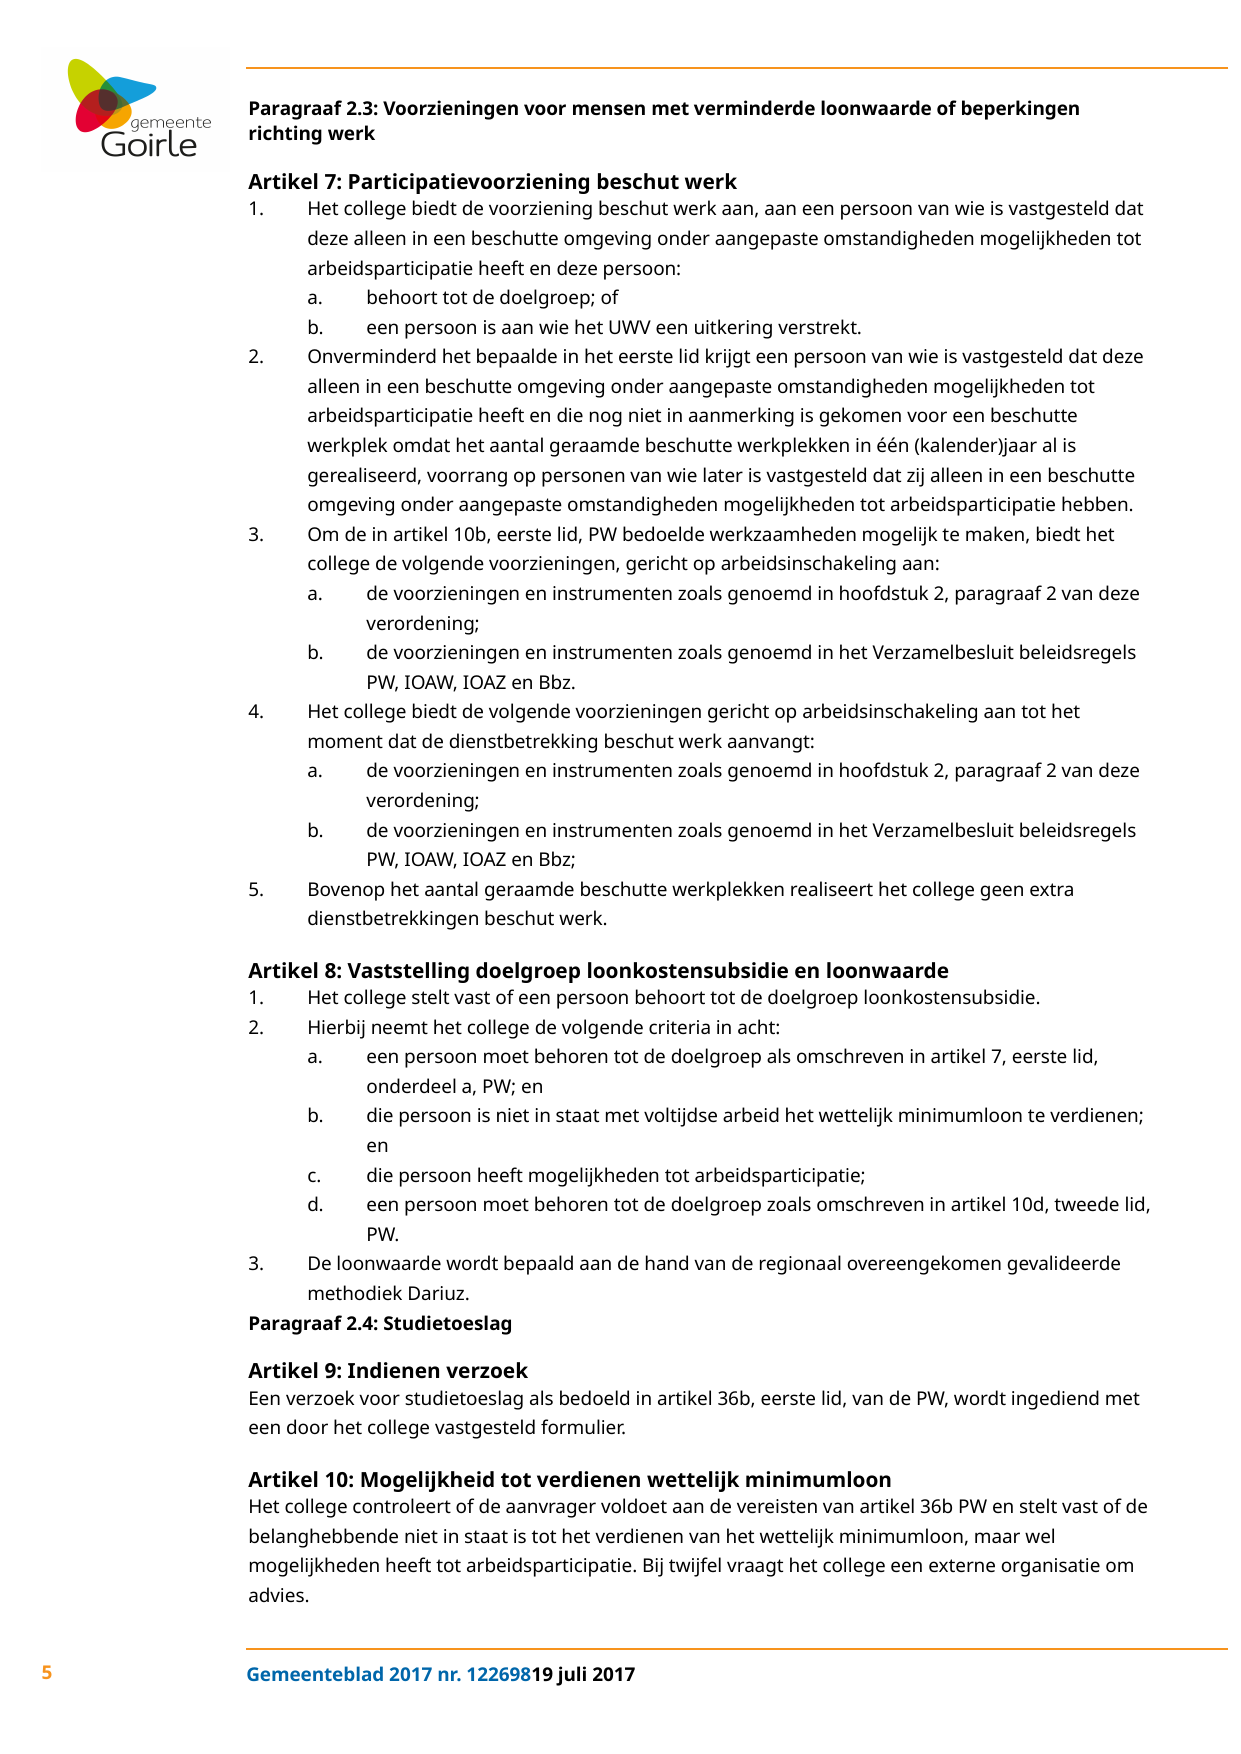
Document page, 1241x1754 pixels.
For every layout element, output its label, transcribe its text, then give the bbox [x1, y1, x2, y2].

list Onverminderd het bepaalde in het eerste lid krijgt een persoon van wie is vastgesteld dat deze alleen in een beschutte omgeving onder aangepaste omstandigheden mogelijkheden tot arbeidsparticipatie heeft en die nog niet in aanmerking is gekomen voor een beschutte werkplek omdat het aantal geraamde beschutte werkplekken in één (kalender)jaar al is gerealiseerd, voorrang op personen van wie later is vastgesteld dat zij alleen in een beschutte omgeving onder aangepaste omstandigheden mogelijkheden tot arbeidsparticipatie hebben. [248, 343, 1152, 517]
list Hierbij neemt het college de volgende criteria in acht: [248, 1014, 1152, 1040]
list een persoon moet behoren tot de doelgroep zoals omschreven in artikel 10d, tweede lid, PW. [307, 1191, 1152, 1247]
list een persoon moet behoren tot de doelgroep als omschreven in artikel 7, eerste lid, onderdeel a, PW; en [307, 1043, 1152, 1099]
list Het college biedt de volgende voorzieningen gericht op arbeidsinschakeling aan tot het moment dat de dienstbetrekking beschut werk aanvangt: [248, 698, 1152, 754]
list Het college biedt de voorziening beschut werk aan, aan een persoon van wie is vastgesteld dat deze alleen in een beschutte omgeving onder aangepaste omstandigheden mogelijkheden tot arbeidsparticipatie heeft en deze persoon: [248, 196, 1152, 280]
list Het college stelt vast of een persoon behoort tot de doelgroep loonkostensubsidie. [248, 984, 1152, 1010]
list die persoon heeft mogelijkheden tot arbeidsparticipatie; [307, 1162, 1152, 1188]
list de voorzieningen en instrumenten zoals genoemd in het Verzamelbesluit beleidsregels PW, IOAW, IOAZ en Bbz; [307, 817, 1152, 872]
text Het college controleert of de aanvrager voldoet aan de vereisten van artikel 36b PW en stelt vast of de belanghebbende niet in staat is tot het verdienen van het wettelijk minimumloon, maar wel mogelijkheden heeft tot arbeidsparticipatie. Bij twijfel vraagt het college een externe organisatie om advies. [248, 1493, 1152, 1608]
list de voorzieningen en instrumenten zoals genoemd in hoofdstuk 2, paragraaf 2 van deze verordening; [307, 758, 1152, 813]
text Paragraaf 2.4: Studietoeslag [248, 1310, 1152, 1336]
text Artikel 9: Indienen verzoek [248, 1356, 1152, 1385]
list die persoon is niet in staat met voltijdse arbeid het wettelijk minimumloon te verdienen; en [307, 1103, 1152, 1158]
text Paragraaf 2.3: Voorzieningen voor mensen met verminderde loonwaarde of beperkingen richting werk [248, 95, 1152, 146]
list de voorzieningen en instrumenten zoals genoemd in hoofdstuk 2, paragraaf 2 van deze verordening; [307, 580, 1152, 635]
list De loonwaarde wordt bepaald aan de hand van de regionaal overeengekomen gevalideerde methodiek Dariuz. [248, 1251, 1152, 1306]
text Een verzoek voor studietoeslag als bedoeld in artikel 36b, eerste lid, van de PW, wordt ingediend met een door het college vastgesteld formulier. [248, 1385, 1152, 1440]
list behoort tot de doelgroep; of [307, 284, 1152, 310]
list Om de in artikel 10b, eerste lid, PW bedoelde werkzaamheden mogelijk te maken, biedt het college de volgende voorzieningen, gericht op arbeidsinschakeling aan: [248, 521, 1152, 576]
list Bovenop het aantal geraamde beschutte werkplekken realiseert het college geen extra dienstbetrekkingen beschut werk. [248, 876, 1152, 931]
picture [41, 47, 231, 172]
list een persoon is aan wie het UWV een uitkering verstrekt. [307, 314, 1152, 339]
text Artikel 7: Participatievoorziening beschut werk [248, 167, 1152, 196]
list de voorzieningen en instrumenten zoals genoemd in het Verzamelbesluit beleidsregels PW, IOAW, IOAZ en Bbz. [307, 639, 1152, 694]
text Artikel 10: Mogelijkheid tot verdienen wettelijk minimumloon [248, 1465, 1152, 1493]
text Artikel 8: Vaststelling doelgroep loonkostensubsidie en loonwaarde [248, 956, 1152, 984]
